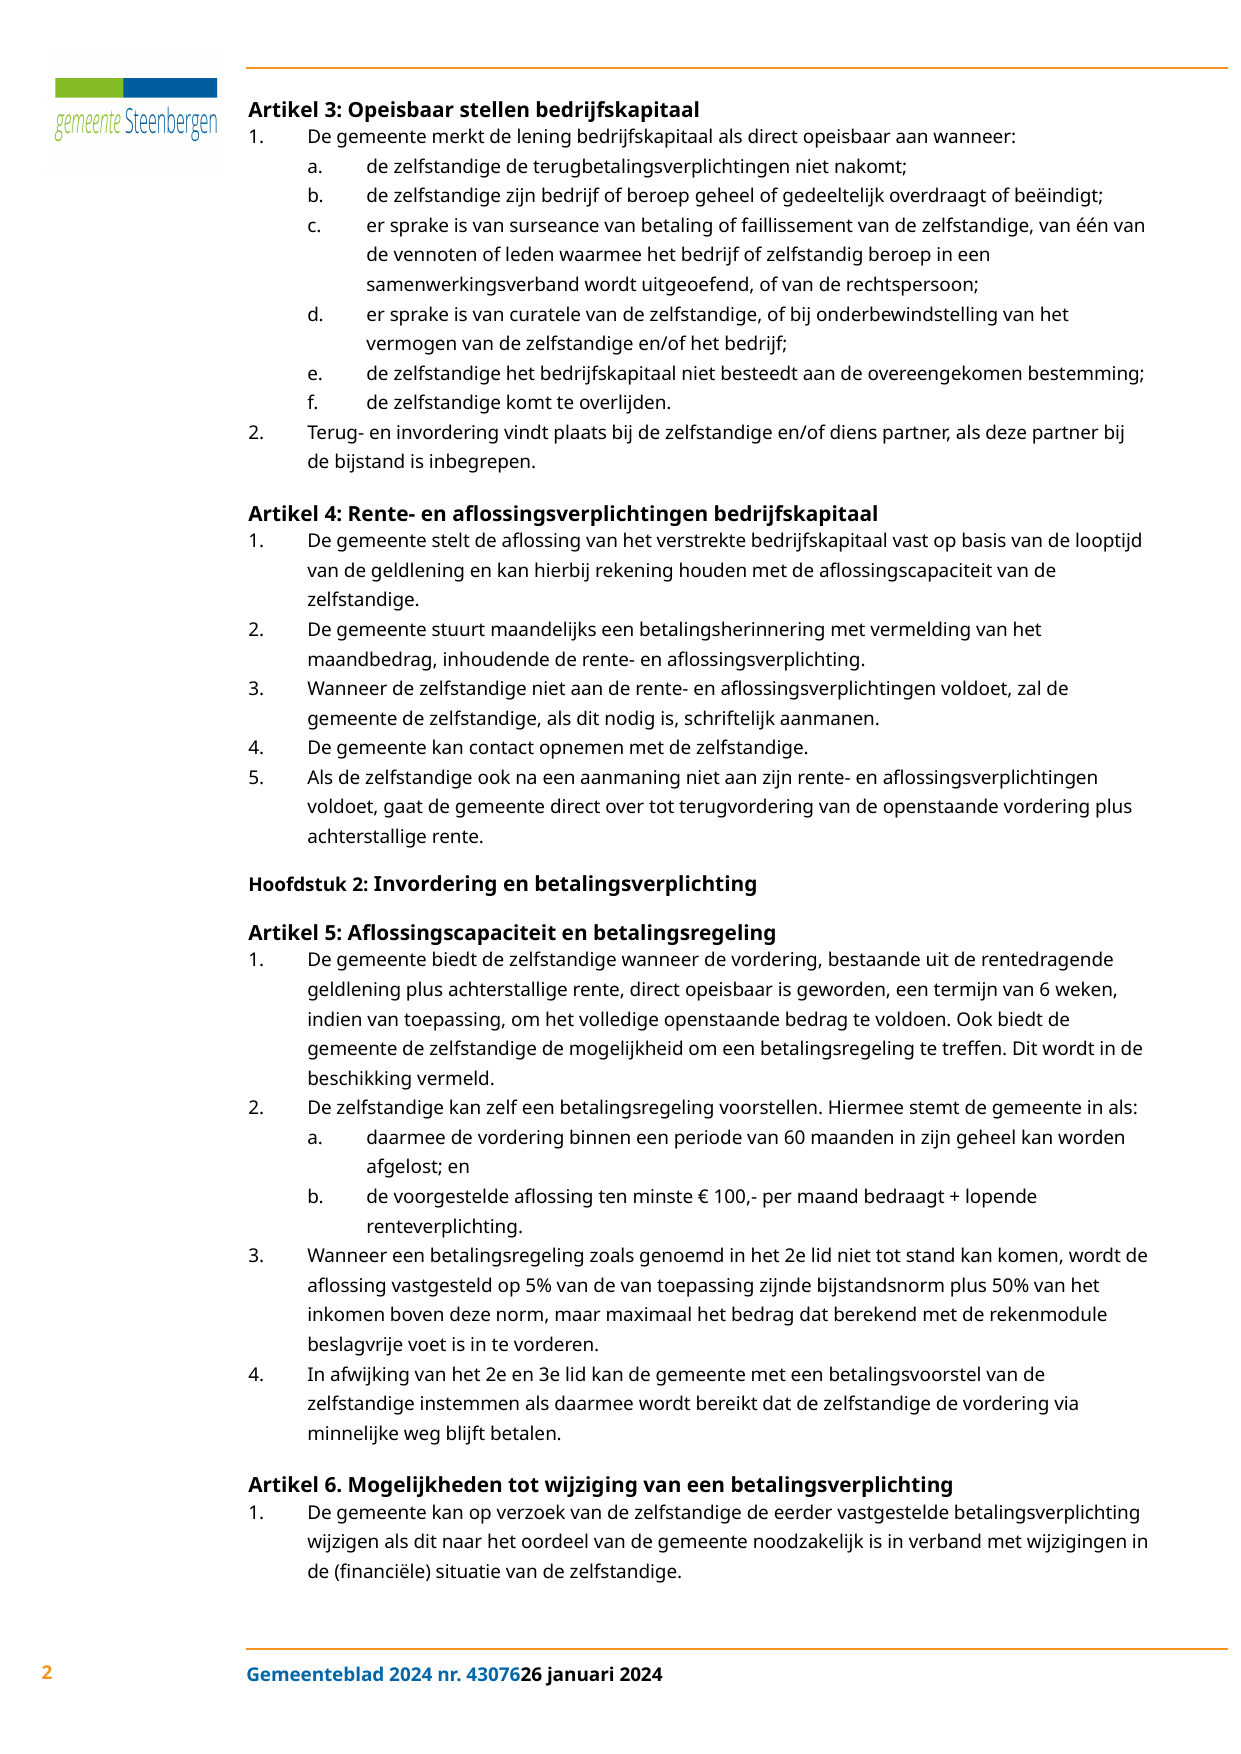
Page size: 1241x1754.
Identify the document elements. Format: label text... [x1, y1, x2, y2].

list er sprake is van surseance van betaling of faillissement van de zelfstandige, van één van de vennoten of leden waarmee het bedrijf of zelfstandig beroep in een samenwerkingsverband wordt uitgeoefend, of van de rechtspersoon; [307, 212, 1152, 297]
text Hoofdstuk 2: Invordering en betalingsverplichting [248, 869, 1152, 897]
list De gemeente biedt de zelfstandige wanneer de vordering, bestaande uit de rentedragende geldlening plus achterstallige rente, direct opeisbaar is geworden, een termijn van 6 weken, indien van toepassing, om het volledige openstaande bedrag te voldoen. Ook biedt de gemeente de zelfstandige de mogelijkheid om een betalingsregeling te treffen. Dit wordt in de beschikking vermeld. [248, 947, 1152, 1091]
list Wanneer een betalingsregeling zoals genoemd in het 2e lid niet tot stand kan komen, wordt de aflossing vastgesteld op 5% van de van toepassing zijnde bijstandsnorm plus 50% van het inkomen boven deze norm, maar maximaal het bedrag dat berekend met de rekenmodule beslagvrije voet is in te vorderen. [248, 1242, 1152, 1357]
list er sprake is van curatele van de zelfstandige, of bij onderbewindstelling van het vermogen van de zelfstandige en/of het bedrijf; [307, 301, 1152, 356]
list De gemeente merkt de lening bedrijfskapitaal als direct opeisbaar aan wanneer: [248, 123, 1152, 149]
list de voorgestelde aflossing ten minste € 100,- per maand bedraagt + lopende renteverplichting. [307, 1183, 1152, 1239]
picture [41, 47, 231, 172]
list De gemeente stelt de aflossing van het verstrekte bedrijfskapitaal vast op basis van de looptijd van de geldlening en kan hierbij rekening houden met de aflossingscapaciteit van de zelfstandige. [248, 527, 1152, 612]
list Wanneer de zelfstandige niet aan de rente- en aflossingsverplichtingen voldoet, zal de gemeente de zelfstandige, als dit nodig is, schriftelijk aanmanen. [248, 675, 1152, 731]
text Artikel 5: Aflossingscapaciteit en betalingsregeling [248, 918, 1152, 947]
list de zelfstandige zijn bedrijf of beroep geheel of gedeeltelijk overdraagt of beëindigt; [307, 182, 1152, 208]
list De gemeente kan op verzoek van de zelfstandige de eerder vastgestelde betalingsverplichting wijzigen als dit naar het oordeel van de gemeente noodzakelijk is in verband met wijzigingen in de (financiële) situatie van de zelfstandige. [248, 1499, 1152, 1584]
list De zelfstandige kan zelf een betalingsregeling voorstellen. Hiermee stemt de gemeente in als: [248, 1094, 1152, 1120]
list Terug- en invordering vindt plaats bij de zelfstandige en/of diens partner, als deze partner bij de bijstand is inbegrepen. [248, 419, 1152, 474]
text Artikel 3: Opeisbaar stellen bedrijfskapitaal [248, 95, 1152, 123]
text Artikel 4: Rente- en aflossingsverplichtingen bedrijfskapitaal [248, 499, 1152, 527]
list de zelfstandige komt te overlijden. [307, 389, 1152, 415]
list De gemeente stuurt maandelijks een betalingsherinnering met vermelding van het maandbedrag, inhoudende de rente- en aflossingsverplichting. [248, 616, 1152, 672]
list Als de zelfstandige ook na een aanmaning niet aan zijn rente- en aflossingsverplichtingen voldoet, gaat de gemeente direct over tot terugvordering van de openstaande vordering plus achterstallige rente. [248, 764, 1152, 849]
list de zelfstandige de terugbetalingsverplichtingen niet nakomt; [307, 153, 1152, 178]
text Artikel 6. Mogelijkheden tot wijziging van een betalingsverplichting [248, 1470, 1152, 1499]
list De gemeente kan contact opnemen met de zelfstandige. [248, 734, 1152, 760]
list daarmee de vordering binnen een periode van 60 maanden in zijn geheel kan worden afgelost; en [307, 1124, 1152, 1179]
list In afwijking van het 2e en 3e lid kan de gemeente met een betalingsvoorstel van de zelfstandige instemmen als daarmee wordt bereikt dat de zelfstandige de vordering via minnelijke weg blijft betalen. [248, 1361, 1152, 1446]
list de zelfstandige het bedrijfskapitaal niet besteedt aan de overeengekomen bestemming; [307, 360, 1152, 386]
